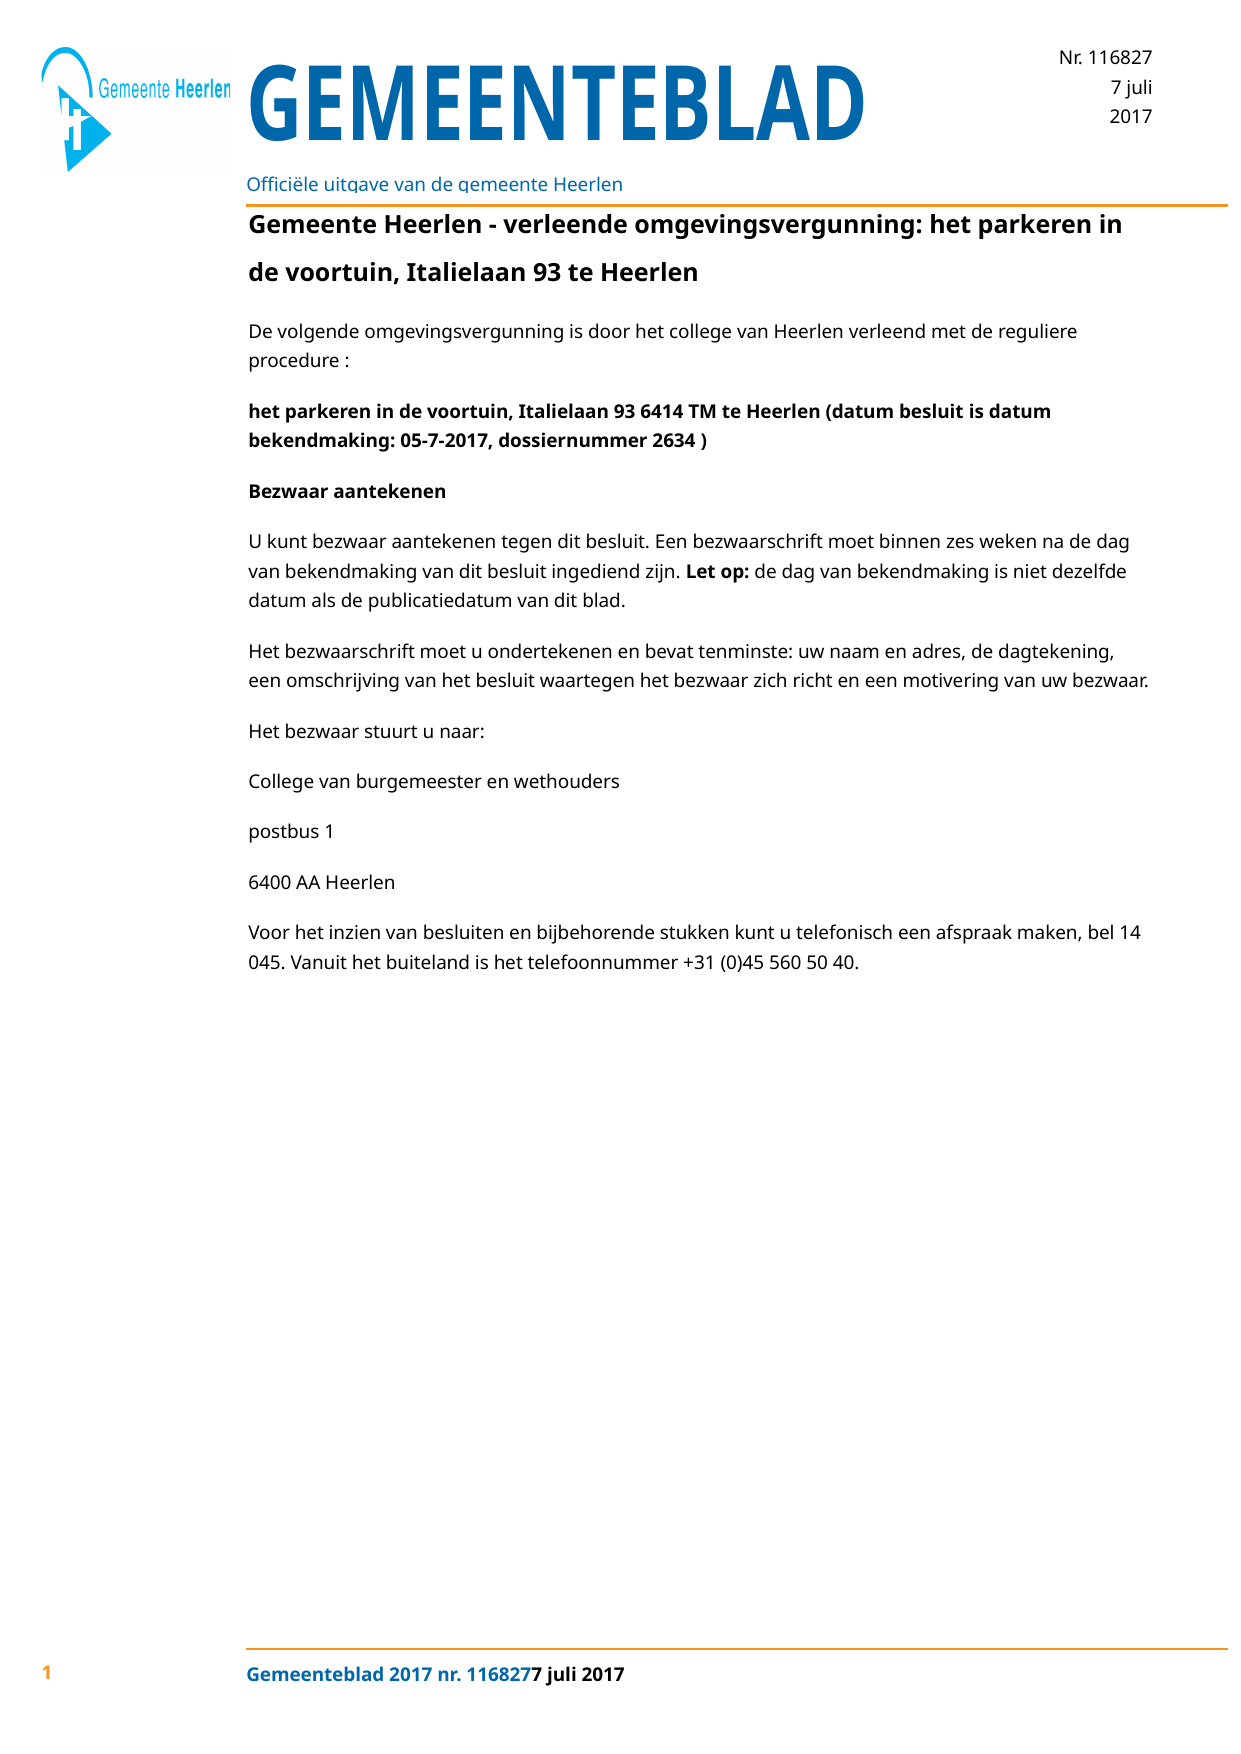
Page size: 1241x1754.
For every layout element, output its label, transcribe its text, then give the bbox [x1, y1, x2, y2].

text 6400 AA Heerlen [248, 869, 1152, 895]
picture [41, 47, 58, 70]
text De volgende omgevingsvergunning is door het college van Heerlen verleend met de reguliere procedure : [248, 318, 1152, 373]
text postbus 1 [248, 819, 1152, 844]
text Het bezwaar stuurt u naar: [248, 718, 1152, 744]
text U kunt bezwaar aantekenen tegen dit besluit. Een bezwaarschrift moet binnen zes weken na de dag van bekendmaking van dit besluit ingediend zijn. Let op: de dag van bekendmaking is niet dezelfde datum als de publicatiedatum van dit blad. [248, 528, 1152, 613]
text College van burgemeester en wethouders [248, 768, 1152, 794]
text Bezwaar aantekenen [248, 478, 1152, 504]
text het parkeren in de voortuin, Italielaan 93 6414 TM te Heerlen (datum besluit is datum bekendmaking: 05-7-2017, dossiernummer 2634 ) [248, 398, 1152, 453]
text Voor het inzien van besluiten en bijbehorende stukken kunt u telefonisch een afspraak maken, bel 14 045. Vanuit het buiteland is het telefoonnummer +31 (0)45 560 50 40. [248, 919, 1152, 975]
text Gemeente Heerlen - verleende omgevingsvergunning: het parkeren in de voortuin, Italielaan 93 te Heerlen [248, 207, 1152, 288]
picture [41, 47, 231, 172]
text Het bezwaarschrift moet u ondertekenen en bevat tenminste: uw naam en adres, de dagtekening, een omschrijving van het besluit waartegen het bezwaar zich richt en een motivering van uw bezwaar. [248, 638, 1152, 693]
